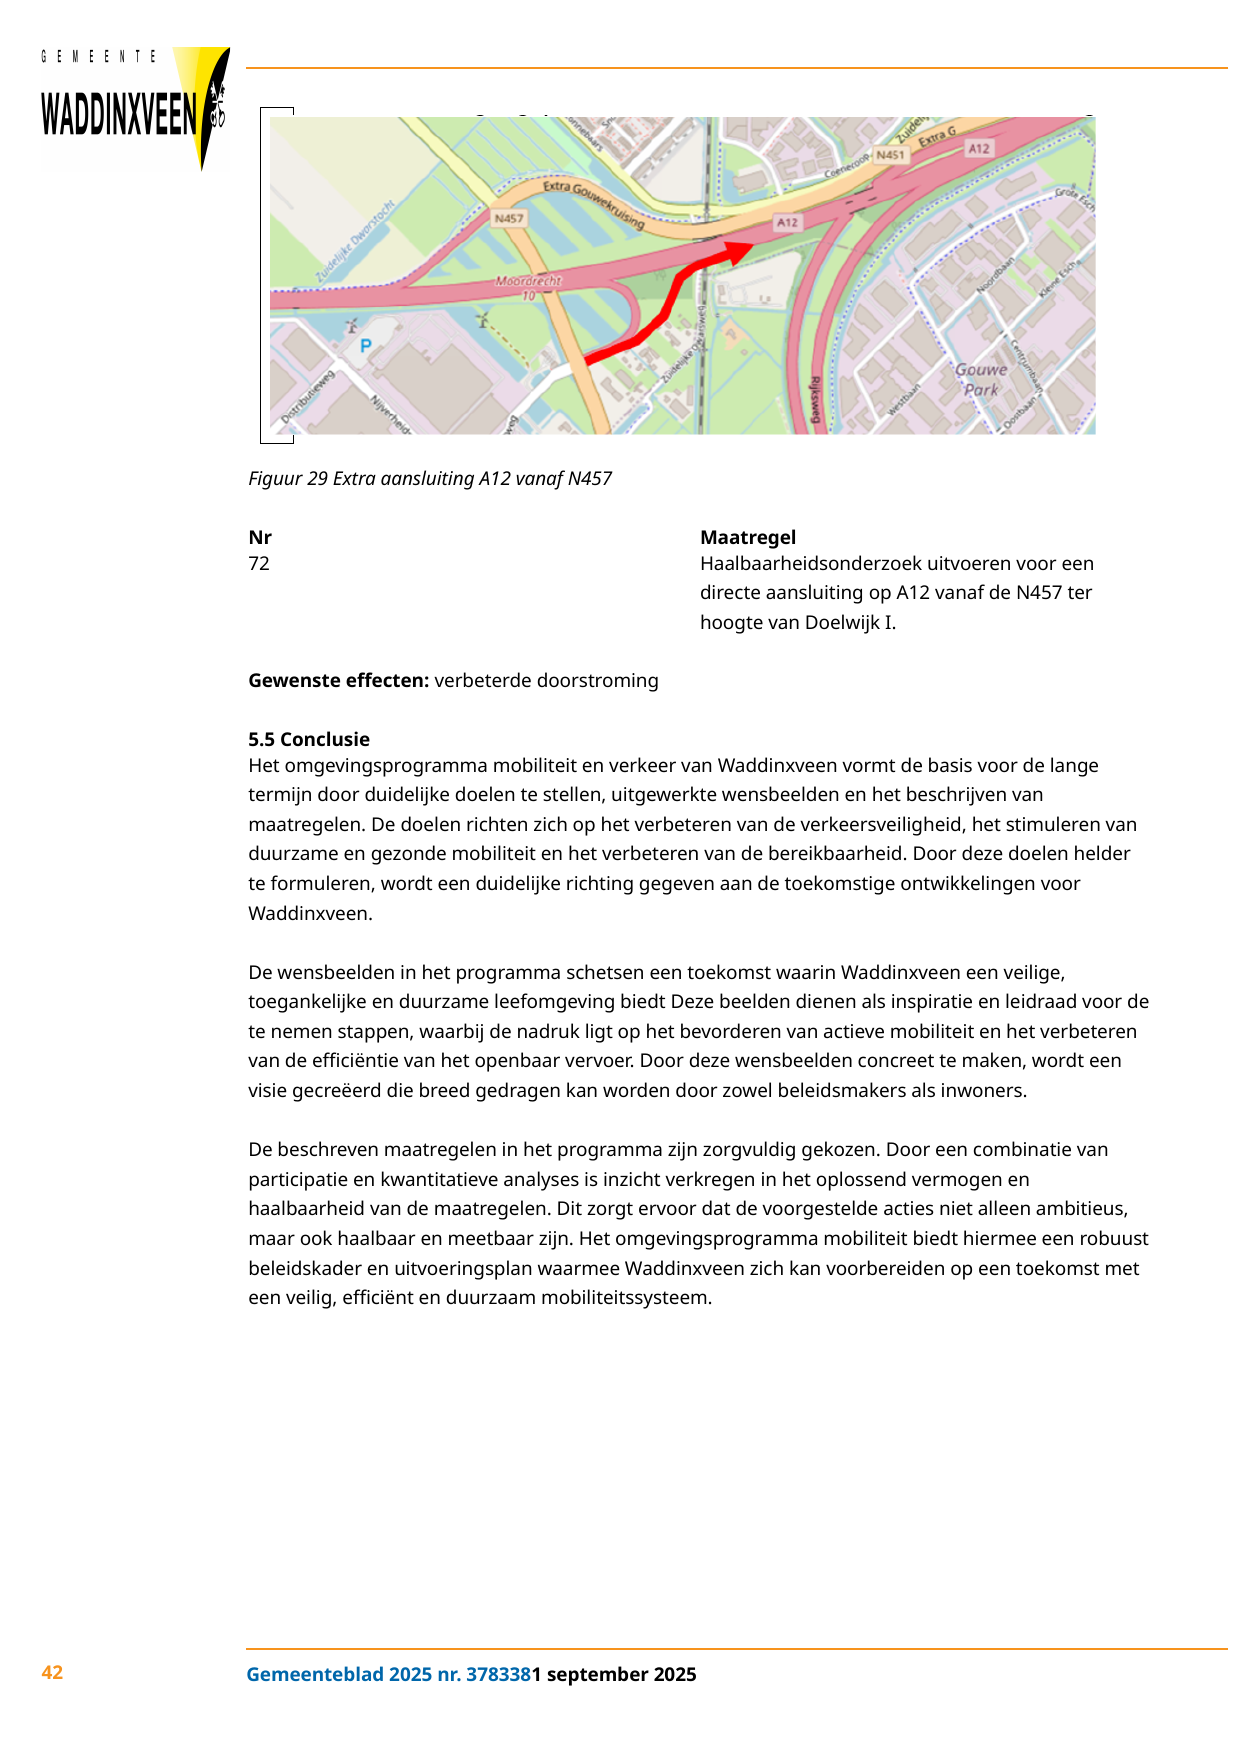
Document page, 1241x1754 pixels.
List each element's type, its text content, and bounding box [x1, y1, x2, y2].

table_header Nr [248, 524, 700, 550]
text 5.5 Conclusie [248, 726, 1152, 752]
picture [268, 115, 1096, 435]
text De wensbeelden in het programma schetsen een toekomst waarin Waddinxveen een veilige, toegankelijke en duurzame leefomgeving biedt Deze beelden dienen als inspiratie en leidraad voor de te nemen stappen, waarbij de nadruk ligt op het bevorderen van actieve mobiliteit en het verbeteren van de efficiëntie van het openbaar vervoer. Door deze wensbeelden concreet te maken, wordt een visie gecreëerd die breed gedragen kan worden door zowel beleidsmakers als inwoners. [248, 959, 1152, 1103]
table_header Gewenste effecten: verbeterde doorstroming [248, 668, 1152, 693]
text Figuur 29 Extra aansluiting A12 vanaf N457 [248, 465, 1152, 491]
picture [41, 47, 231, 172]
table_cell Haalbaarheidsonderzoek uitvoeren voor een directe aansluiting op A12 vanaf de N457 ter hoogte van Doelwijk I. [700, 550, 1152, 635]
text De beschreven maatregelen in het programma zijn zorgvuldig gekozen. Door een combinatie van participatie en kwantitatieve analyses is inzicht verkregen in het oplossend vermogen en haalbaarheid van de maatregelen. Dit zorgt ervoor dat de voorgestelde acties niet alleen ambitieus, maar ook haalbaar en meetbaar zijn. Het omgevingsprogramma mobiliteit biedt hiermee een robuust beleidskader en uitvoeringsplan waarmee Waddinxveen zich kan voorbereiden op een toekomst met een veilig, efficiënt en duurzaam mobiliteitssysteem. [248, 1136, 1152, 1310]
text Het omgevingsprogramma mobiliteit en verkeer van Waddinxveen vormt de basis voor de lange termijn door duidelijke doelen te stellen, uitgewerkte wensbeelden en het beschrijven van maatregelen. De doelen richten zich op het verbeteren van de verkeersveiligheid, het stimuleren van duurzame en gezonde mobiliteit en het verbeteren van de bereikbaarheid. Door deze doelen helder te formuleren, wordt een duidelijke richting gegeven aan de toekomstige ontwikkelingen voor Waddinxveen. [248, 752, 1152, 926]
table_cell 72 [248, 550, 700, 635]
table_header Maatregel [700, 524, 1152, 550]
